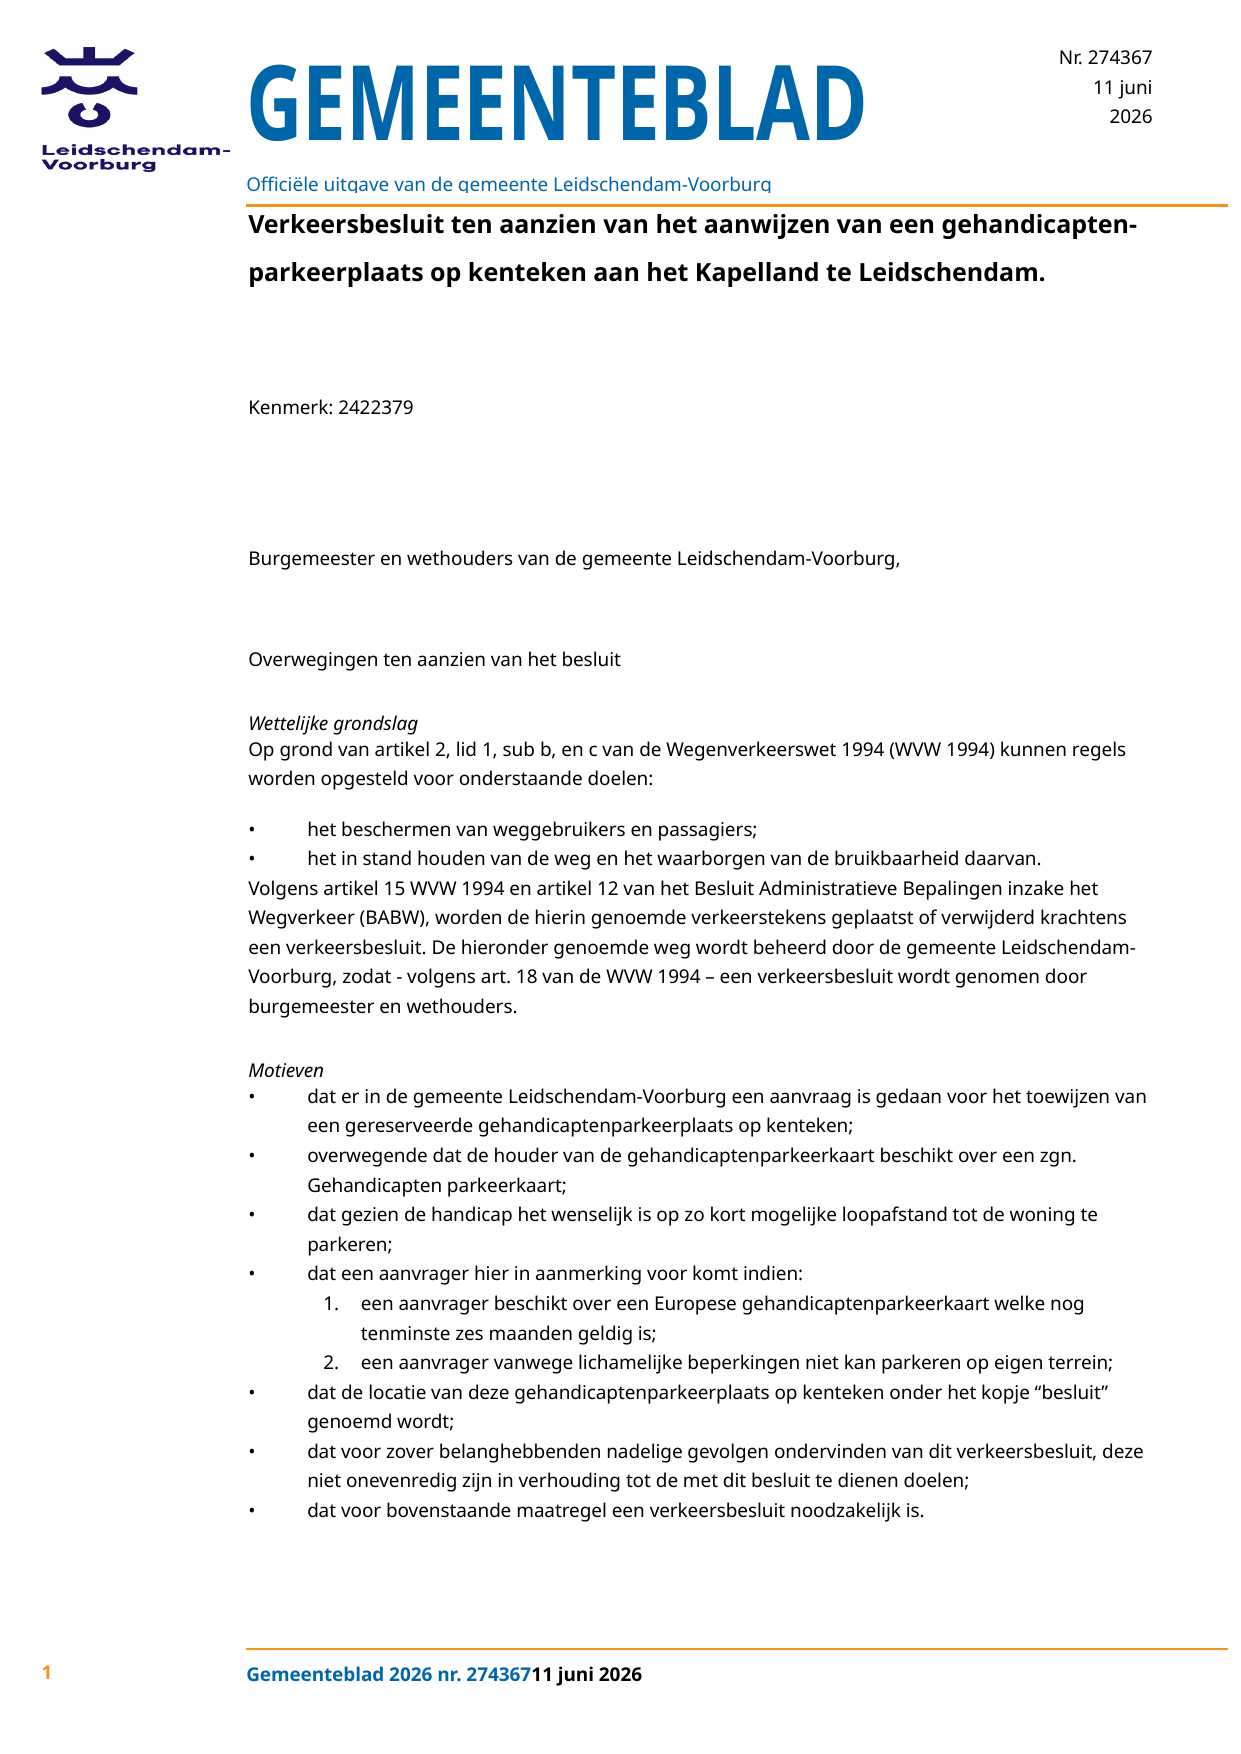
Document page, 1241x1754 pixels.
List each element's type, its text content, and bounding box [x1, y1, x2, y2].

picture [41, 47, 231, 172]
text Kenmerk: 2422379 [248, 394, 1152, 420]
text Burgemeester en wethouders van de gemeente Leidschendam-Voorburg, [248, 545, 1152, 571]
list een aanvrager beschikt over een Europese gehandicaptenparkeerkaart welke nog tenminste zes maanden geldig is; [323, 1290, 1152, 1345]
list dat voor bovenstaande maatregel een verkeersbesluit noodzakelijk is. [248, 1497, 1152, 1523]
list dat een aanvrager hier in aanmerking voor komt indien: [248, 1261, 1152, 1286]
text Wettelijke grondslag [248, 710, 1152, 736]
list het beschermen van weggebruikers en passagiers; [248, 816, 1152, 842]
text Volgens artikel 15 WVW 1994 en artikel 12 van het Besluit Administratieve Bepalingen inzake het Wegverkeer (BABW), worden de hierin genoemde verkeerstekens geplaatst of verwijderd krachtens een verkeersbesluit. De hieronder genoemde weg wordt beheerd door de gemeente Leidschendam-Voorburg, zodat - volgens art. 18 van de WVW 1994 – een verkeersbesluit wordt genomen door burgemeester en wethouders. [248, 875, 1152, 1019]
list het in stand houden van de weg en het waarborgen van de bruikbaarheid daarvan. [248, 845, 1152, 871]
list een aanvrager vanwege lichamelijke beperkingen niet kan parkeren op eigen terrein; [323, 1349, 1152, 1375]
list dat voor zover belanghebbenden nadelige gevolgen ondervinden van dit verkeersbesluit, deze niet onevenredig zijn in verhouding tot de met dit besluit te dienen doelen; [248, 1438, 1152, 1493]
list overwegende dat de houder van de gehandicaptenparkeerkaart beschikt over een zgn. Gehandicapten parkeerkaart; [248, 1142, 1152, 1197]
list dat er in de gemeente Leidschendam-Voorburg een aanvraag is gedaan voor het toewijzen van een gereserveerde gehandicaptenparkeerplaats op kenteken; [248, 1083, 1152, 1138]
text Motieven [248, 1057, 1152, 1083]
text Op grond van artikel 2, lid 1, sub b, en c van de Wegenverkeerswet 1994 (WVW 1994) kunnen regels worden opgesteld voor onderstaande doelen: [248, 736, 1152, 791]
text Verkeersbesluit ten aanzien van het aanwijzen van een gehandicapten-parkeerplaats op kenteken aan het Kapelland te Leidschendam. [248, 207, 1152, 288]
list dat de locatie van deze gehandicaptenparkeerplaats op kenteken onder het kopje “besluit” genoemd wordt; [248, 1379, 1152, 1434]
text Overwegingen ten aanzien van het besluit [248, 646, 1152, 672]
list dat gezien de handicap het wenselijk is op zo kort mogelijke loopafstand tot de woning te parkeren; [248, 1201, 1152, 1257]
